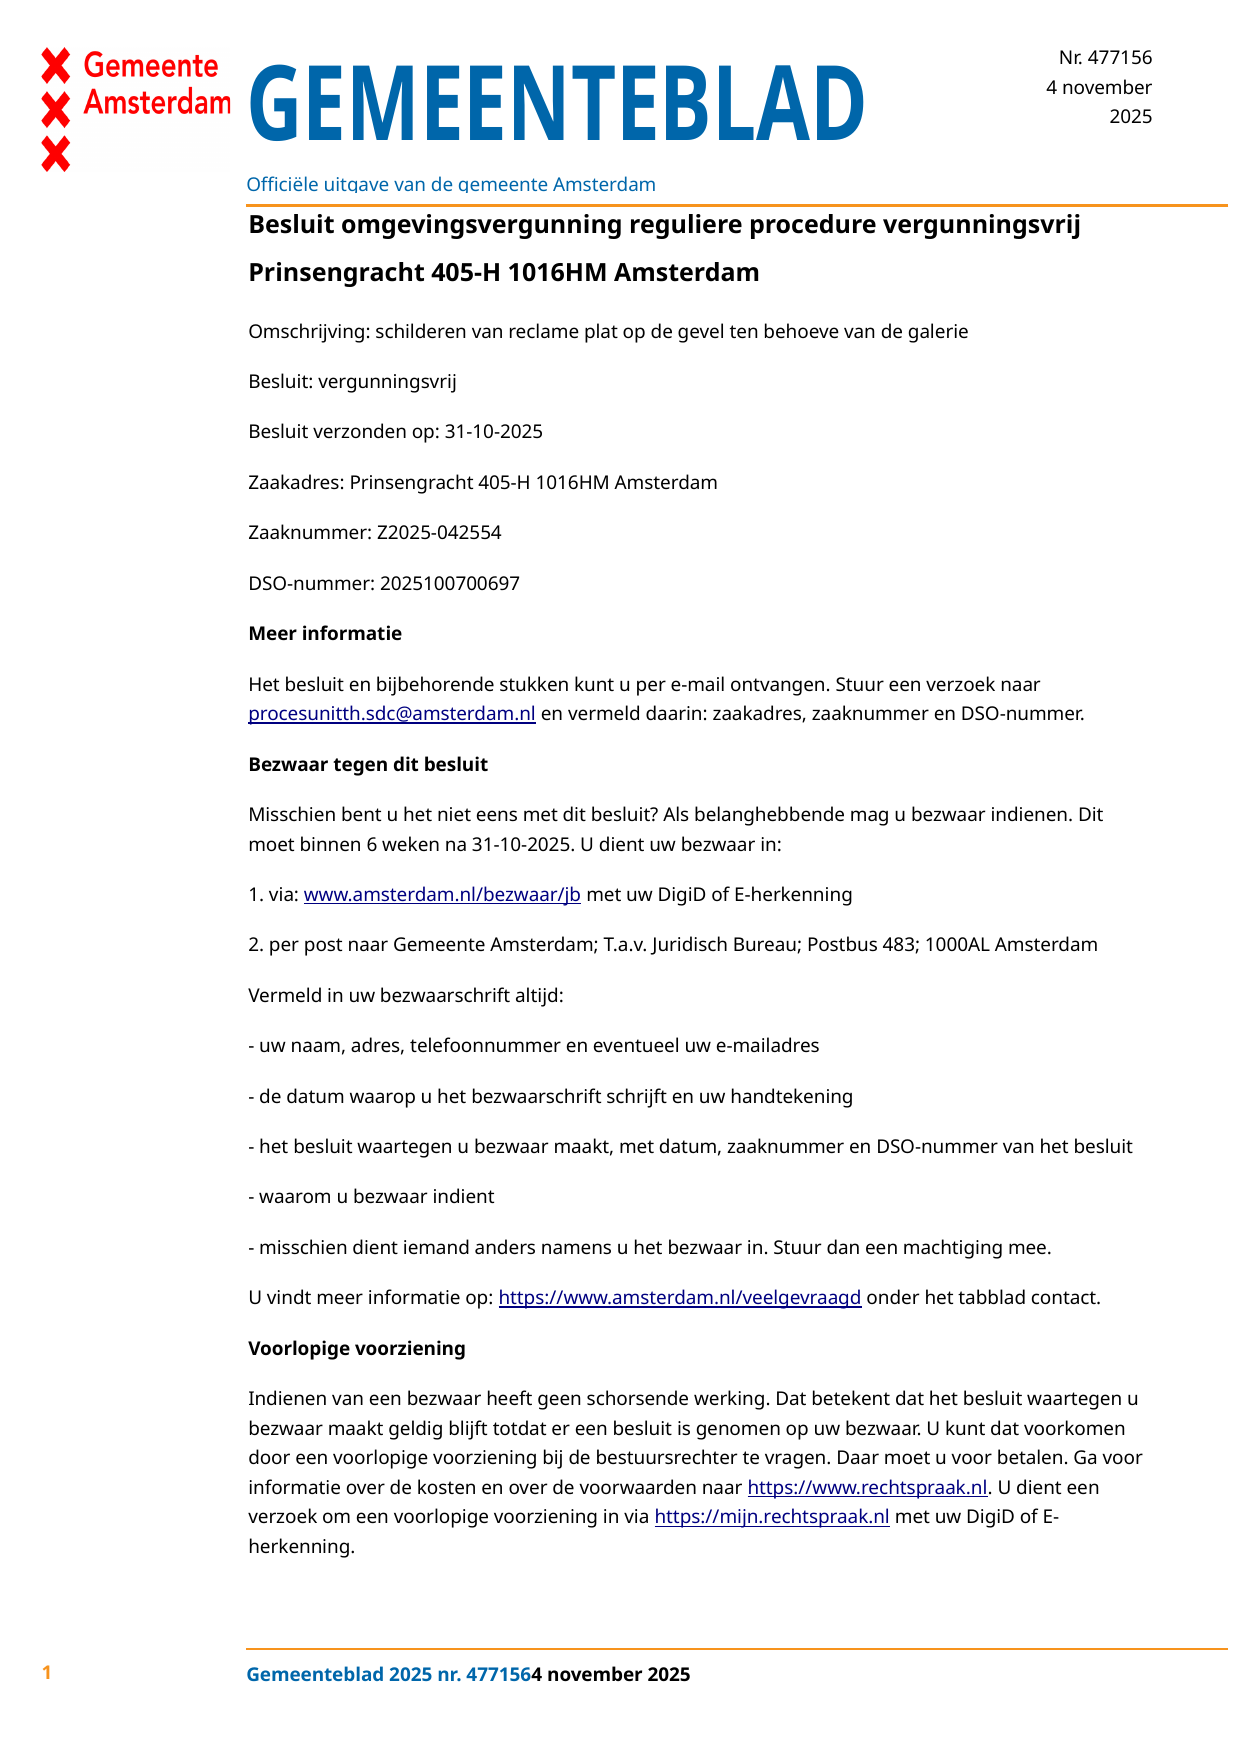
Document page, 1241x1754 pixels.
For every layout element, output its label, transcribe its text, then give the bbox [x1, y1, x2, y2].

text - misschien dient iemand anders namens u het bezwaar in. Stuur dan een machtiging mee. [248, 1234, 1152, 1260]
text Besluit omgevingsvergunning reguliere procedure vergunningsvrij Prinsengracht 405-H 1016HM Amsterdam [248, 207, 1152, 288]
text Zaaknummer: Z2025-042554 [248, 519, 1152, 545]
text Meer informatie [248, 620, 1152, 646]
text Het besluit en bijbehorende stukken kunt u per e-mail ontvangen. Stuur een verzoek naar procesunitth.sdc@amsterdam.nl en vermeld daarin: zaakadres, zaaknummer en DSO-nummer. [248, 671, 1152, 726]
text DSO-nummer: 2025100700697 [248, 570, 1152, 596]
text Besluit verzonden op: 31-10-2025 [248, 419, 1152, 444]
text Bezwaar tegen dit besluit [248, 751, 1152, 777]
text U vindt meer informatie op: https://www.amsterdam.nl/veelgevraagd onder het tabblad contact. [248, 1284, 1152, 1310]
text Misschien bent u het niet eens met dit besluit? Als belanghebbende mag u bezwaar indienen. Dit moet binnen 6 weken na 31-10-2025. U dient uw bezwaar in: [248, 801, 1152, 857]
text - waarom u bezwaar indient [248, 1184, 1152, 1209]
text Vermeld in uw bezwaarschrift altijd: [248, 982, 1152, 1008]
text - uw naam, adres, telefoonnummer en eventueel uw e-mailadres [248, 1032, 1152, 1058]
text - de datum waarop u het bezwaarschrift schrijft en uw handtekening [248, 1083, 1152, 1109]
text Omschrijving: schilderen van reclame plat op de gevel ten behoeve van de galerie [248, 318, 1152, 344]
text Voorlopige voorziening [248, 1335, 1152, 1361]
text Indienen van een bezwaar heeft geen schorsende werking. Dat betekent dat het besluit waartegen u bezwaar maakt geldig blijft totdat er een besluit is genomen op uw bezwaar. U kunt dat voorkomen door een voorlopige voorziening bij de bestuursrechter te vragen. Daar moet u voor betalen. Ga voor informatie over de kosten en over de voorwaarden naar https://www.rechtspraak.nl. U dient een verzoek om een voorlopige voorziening in via https://mijn.rechtspraak.nl met uw DigiD of E-herkenning. [248, 1385, 1152, 1559]
picture [41, 47, 231, 172]
text 2. per post naar Gemeente Amsterdam; T.a.v. Juridisch Bureau; Postbus 483; 1000AL Amsterdam [248, 932, 1152, 957]
text - het besluit waartegen u bezwaar maakt, met datum, zaaknummer en DSO-nummer van het besluit [248, 1133, 1152, 1159]
text Zaakadres: Prinsengracht 405-H 1016HM Amsterdam [248, 469, 1152, 495]
text Besluit: vergunningsvrij [248, 368, 1152, 394]
text 1. via: www.amsterdam.nl/bezwaar/jb met uw DigiD of E-herkenning [248, 881, 1152, 907]
